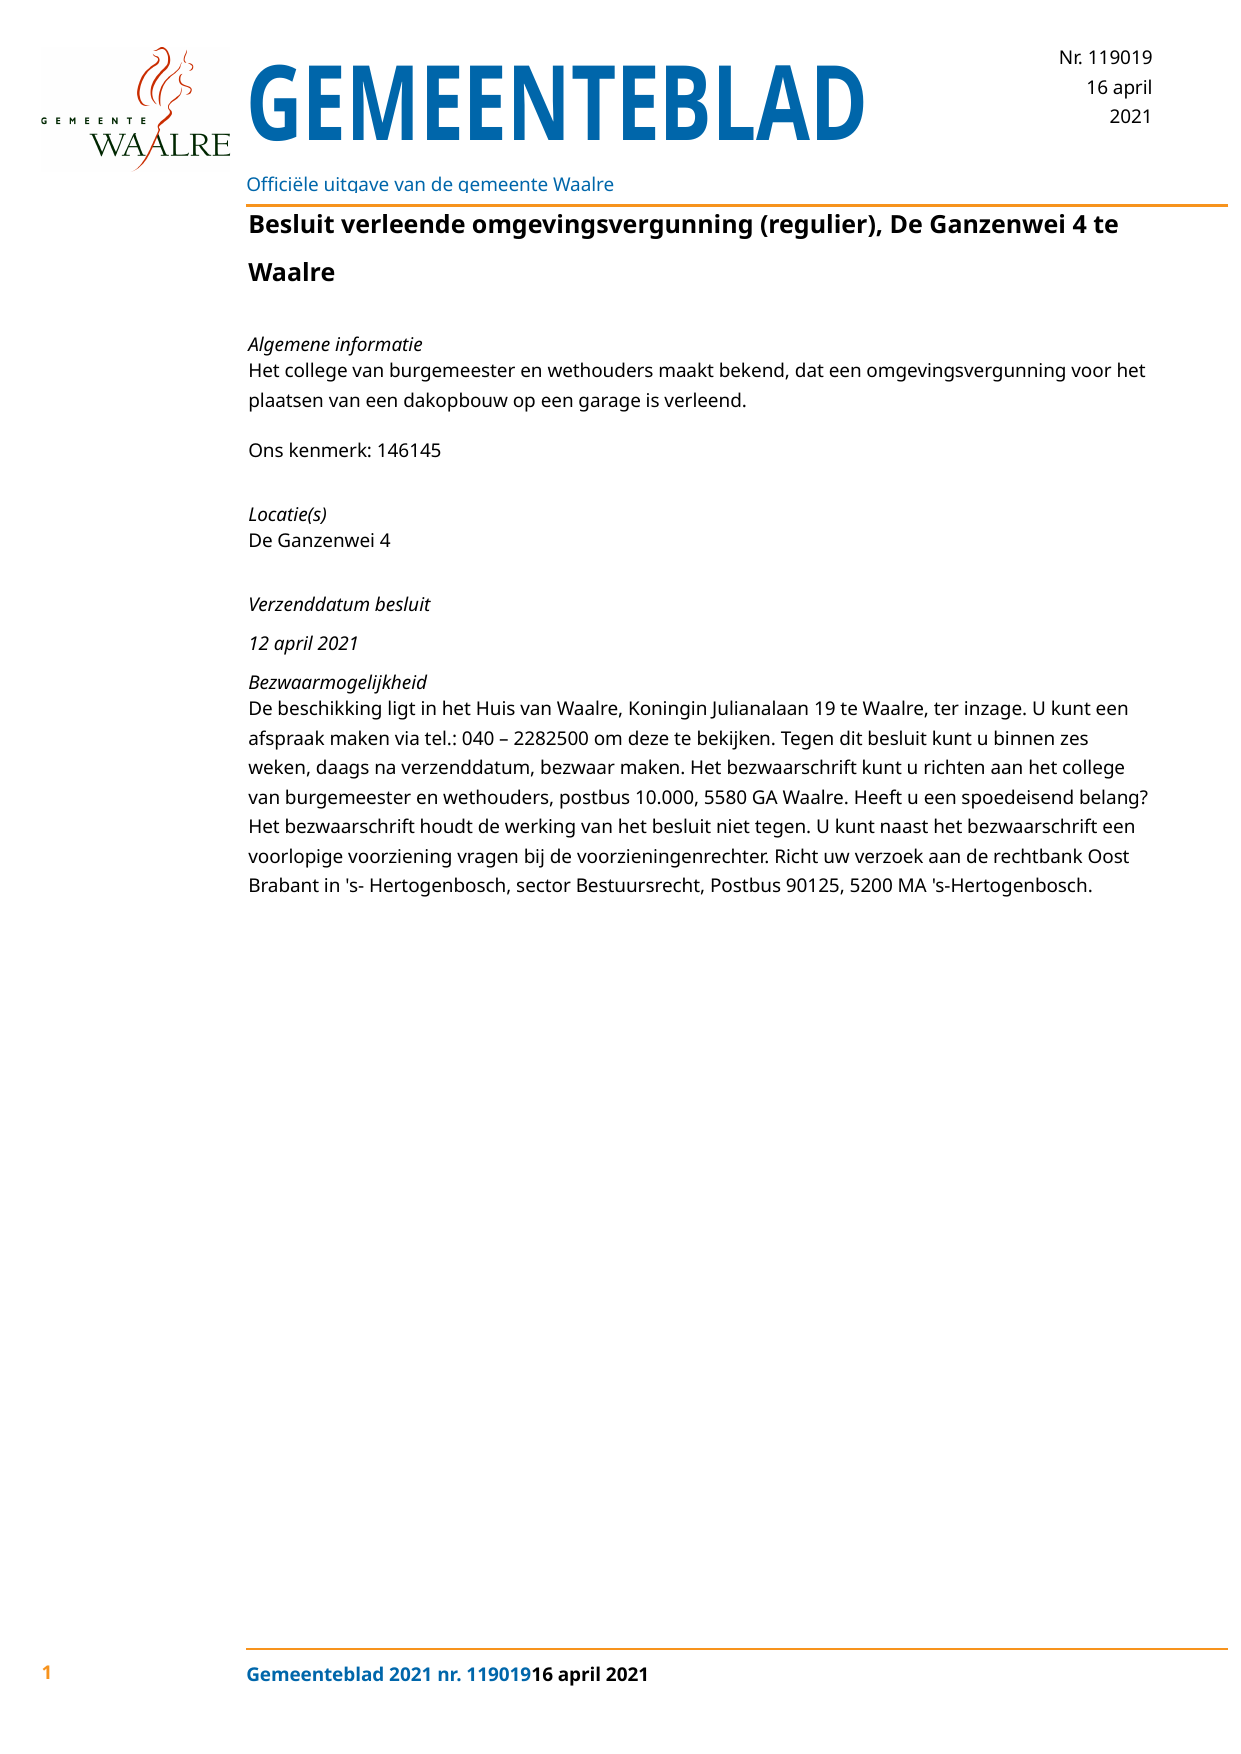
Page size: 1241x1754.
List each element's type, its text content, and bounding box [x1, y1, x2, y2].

text Verzenddatum besluit [248, 591, 1152, 617]
text De beschikking ligt in het Huis van Waalre, Koningin Julianalaan 19 te Waalre, ter inzage. U kunt een afspraak maken via tel.: 040 – 2282500 om deze te bekijken. Tegen dit besluit kunt u binnen zes weken, daags na verzenddatum, bezwaar maken. Het bezwaarschrift kunt u richten aan het college van burgemeester en wethouders, postbus 10.000, 5580 GA Waalre. Heeft u een spoedeisend belang? Het bezwaarschrift houdt de werking van het besluit niet tegen. U kunt naast het bezwaarschrift een voorlopige voorziening vragen bij de voorzieningenrechter. Richt uw verzoek aan de rechtbank Oost Brabant in 's- Hertogenbosch, sector Bestuursrecht, Postbus 90125, 5200 MA 's-Hertogenbosch. [248, 695, 1152, 898]
text Ons kenmerk: 146145 [248, 437, 1152, 463]
text Bezwaarmogelijkheid [248, 669, 1152, 695]
text Algemene informatie [248, 331, 1152, 357]
picture [41, 47, 231, 172]
text Besluit verleende omgevingsvergunning (regulier), De Ganzenwei 4 te Waalre [248, 207, 1152, 288]
text 12 april 2021 [248, 630, 1152, 656]
text De Ganzenwei 4 [248, 527, 1152, 553]
text Locatie(s) [248, 501, 1152, 527]
text Het college van burgemeester en wethouders maakt bekend, dat een omgevingsvergunning voor het plaatsen van een dakopbouw op een garage is verleend. [248, 357, 1152, 412]
